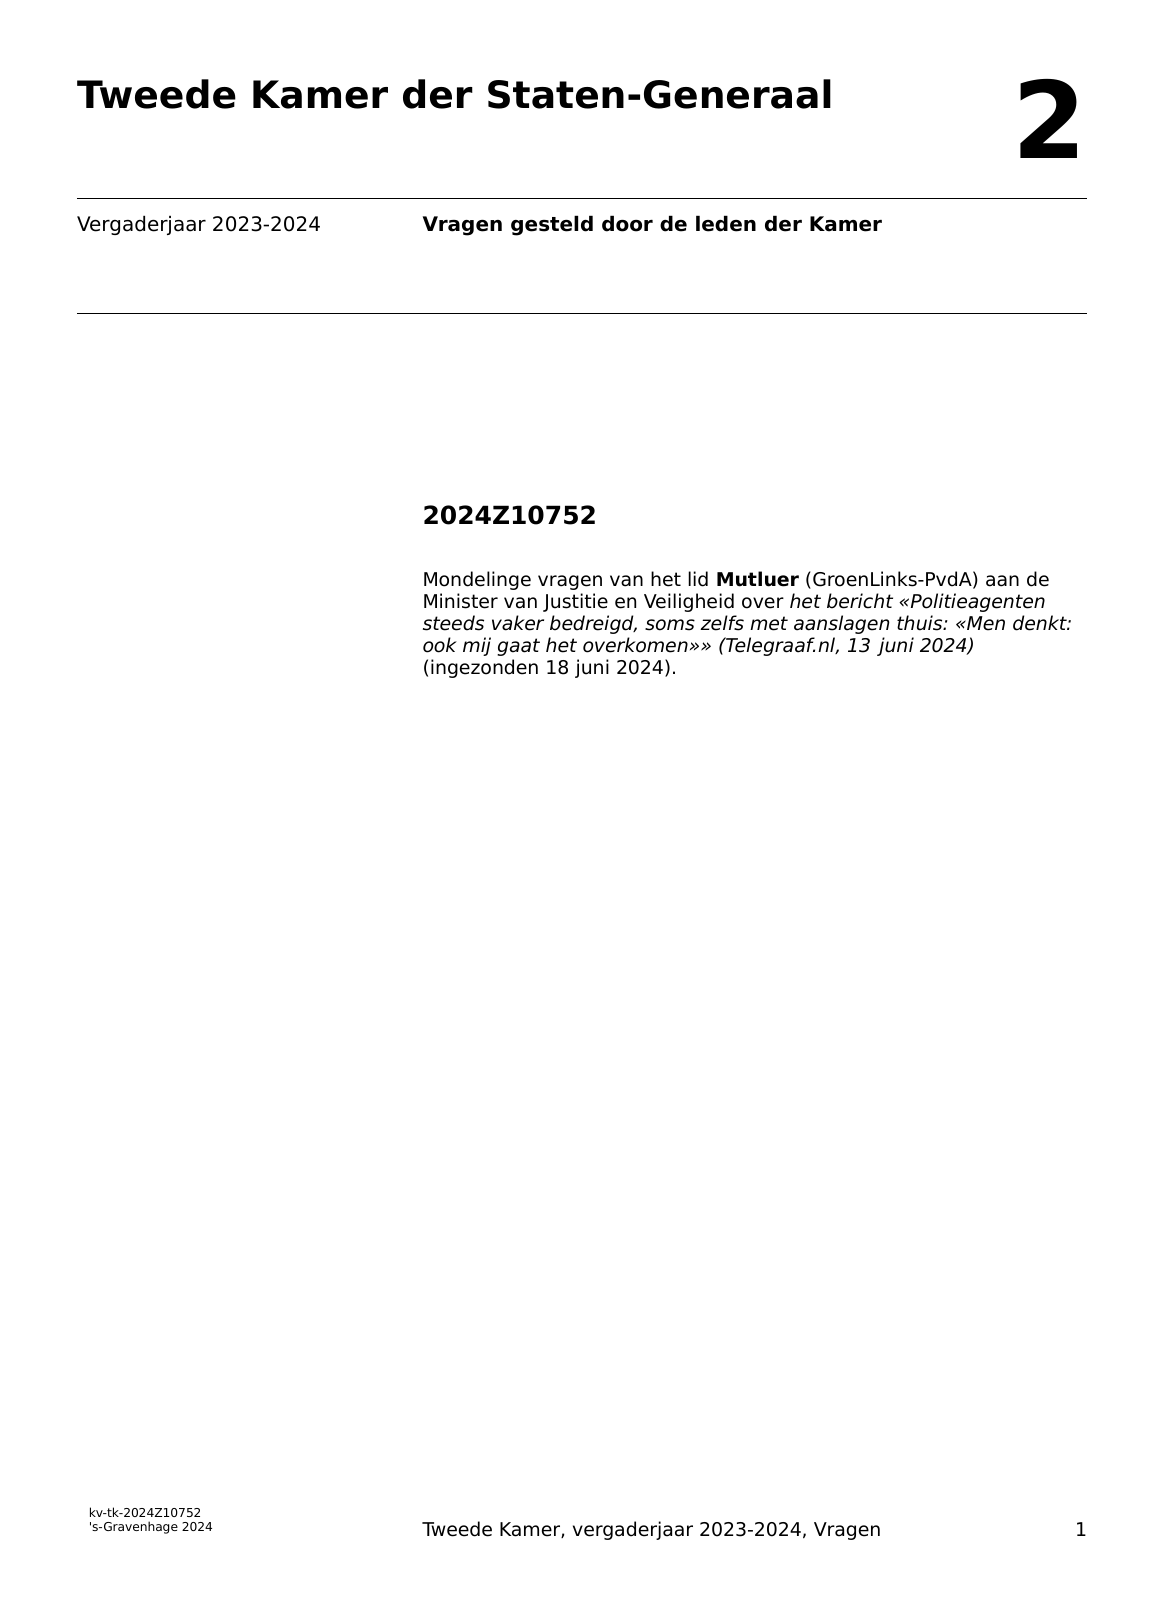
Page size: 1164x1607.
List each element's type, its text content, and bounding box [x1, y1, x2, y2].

table_header Tweede Kamer der Staten-Generaal [77, 59, 886, 198]
text 's-Gravenhage 2024 [88, 1520, 323, 1534]
text 2024Z10752 [422, 501, 1087, 531]
text kv-tk-2024Z10752 [88, 1506, 323, 1520]
table_header 2 [886, 59, 1087, 198]
text Mondelinge vragen van het lid Mutluer (GroenLinks-PvdA) aan de Minister van Justitie en Veiligheid over het bericht «Politieagenten steeds vaker bedreigd, soms zelfs met aanslagen thuis: «Men denkt: ook mij gaat het overkomen»» (Telegraaf.nl, 13 juni 2024) (ingezonden 18 juni 2024). [422, 569, 1087, 679]
table_cell Vergaderjaar 2023-2024 [77, 199, 422, 313]
table_cell Vragen gesteld door de leden der Kamer [422, 199, 1087, 313]
